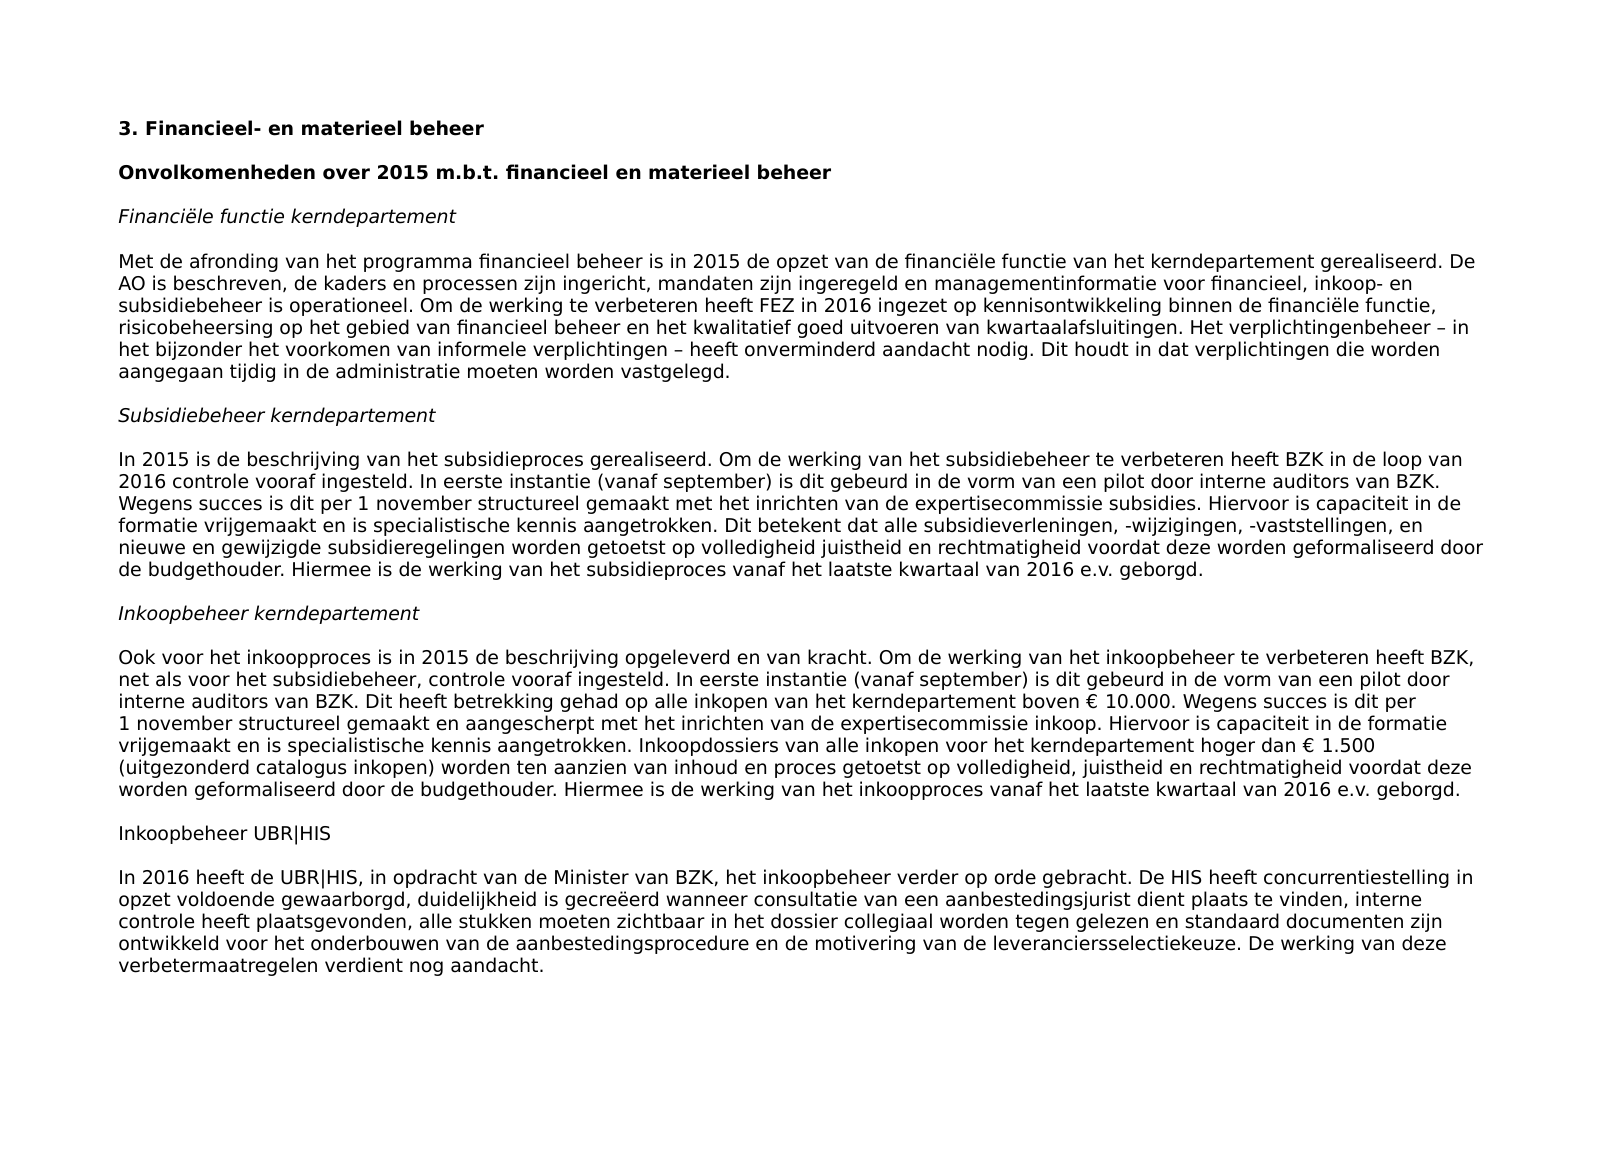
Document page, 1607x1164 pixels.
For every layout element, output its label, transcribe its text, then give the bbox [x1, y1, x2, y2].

subtitle Onvolkomenheden over 2015 m.b.t. financieel en materieel beheer [118, 162, 1488, 184]
text Ook voor het inkoopproces is in 2015 de beschrijving opgeleverd en van kracht. Om de werking van het inkoopbeheer te verbeteren heeft BZK, net als voor het subsidiebeheer, controle vooraf ingesteld. In eerste instantie (vanaf september) is dit gebeurd in de vorm van een pilot door interne auditors van BZK. Dit heeft betrekking gehad op alle inkopen van het kerndepartement boven € 10.000. Wegens succes is dit per 1 november structureel gemaakt en aangescherpt met het inrichten van de expertisecommissie inkoop. Hiervoor is capaciteit in de formatie vrijgemaakt en is specialistische kennis aangetrokken. Inkoopdossiers van alle inkopen voor het kerndepartement hoger dan € 1.500 (uitgezonderd catalogus inkopen) worden ten aanzien van inhoud en proces getoetst op volledigheid, juistheid en rechtmatigheid voordat deze worden geformaliseerd door de budgethouder. Hiermee is de werking van het inkoopproces vanaf het laatste kwartaal van 2016 e.v. geborgd. [118, 647, 1488, 801]
subtitle Inkoopbeheer kerndepartement [118, 603, 1488, 625]
subtitle Financiële functie kerndepartement [118, 206, 1488, 228]
text In 2015 is de beschrijving van het subsidieproces gerealiseerd. Om de werking van het subsidiebeheer te verbeteren heeft BZK in de loop van 2016 controle vooraf ingesteld. In eerste instantie (vanaf september) is dit gebeurd in de vorm van een pilot door interne auditors van BZK. Wegens succes is dit per 1 november structureel gemaakt met het inrichten van de expertisecommissie subsidies. Hiervoor is capaciteit in de formatie vrijgemaakt en is specialistische kennis aangetrokken. Dit betekent dat alle subsidieverleningen, -wijzigingen, -vaststellingen, en nieuwe en gewijzigde subsidieregelingen worden getoetst op volledigheid juistheid en rechtmatigheid voordat deze worden geformaliseerd door de budgethouder. Hiermee is de werking van het subsidieproces vanaf het laatste kwartaal van 2016 e.v. geborgd. [118, 449, 1488, 581]
text In 2016 heeft de UBR|HIS, in opdracht van de Minister van BZK, het inkoopbeheer verder op orde gebracht. De HIS heeft concurrentiestelling in opzet voldoende gewaarborgd, duidelijkheid is gecreëerd wanneer consultatie van een aanbestedingsjurist dient plaats te vinden, interne controle heeft plaatsgevonden, alle stukken moeten zichtbaar in het dossier collegiaal worden tegen gelezen en standaard documenten zijn ontwikkeld voor het onderbouwen van de aanbestedingsprocedure en de motivering van de leveranciersselectiekeuze. De werking van deze verbetermaatregelen verdient nog aandacht. [118, 867, 1488, 977]
subtitle 3. Financieel- en materieel beheer [118, 118, 1488, 140]
text Met de afronding van het programma financieel beheer is in 2015 de opzet van de financiële functie van het kerndepartement gerealiseerd. De AO is beschreven, de kaders en processen zijn ingericht, mandaten zijn ingeregeld en managementinformatie voor financieel, inkoop- en subsidiebeheer is operationeel. Om de werking te verbeteren heeft FEZ in 2016 ingezet op kennisontwikkeling binnen de financiële functie, risicobeheersing op het gebied van financieel beheer en het kwalitatief goed uitvoeren van kwartaalafsluitingen. Het verplichtingenbeheer – in het bijzonder het voorkomen van informele verplichtingen – heeft onverminderd aandacht nodig. Dit houdt in dat verplichtingen die worden aangegaan tijdig in de administratie moeten worden vastgelegd. [118, 251, 1488, 382]
subtitle Subsidiebeheer kerndepartement [118, 405, 1488, 427]
text Inkoopbeheer UBR|HIS [118, 823, 1488, 845]
